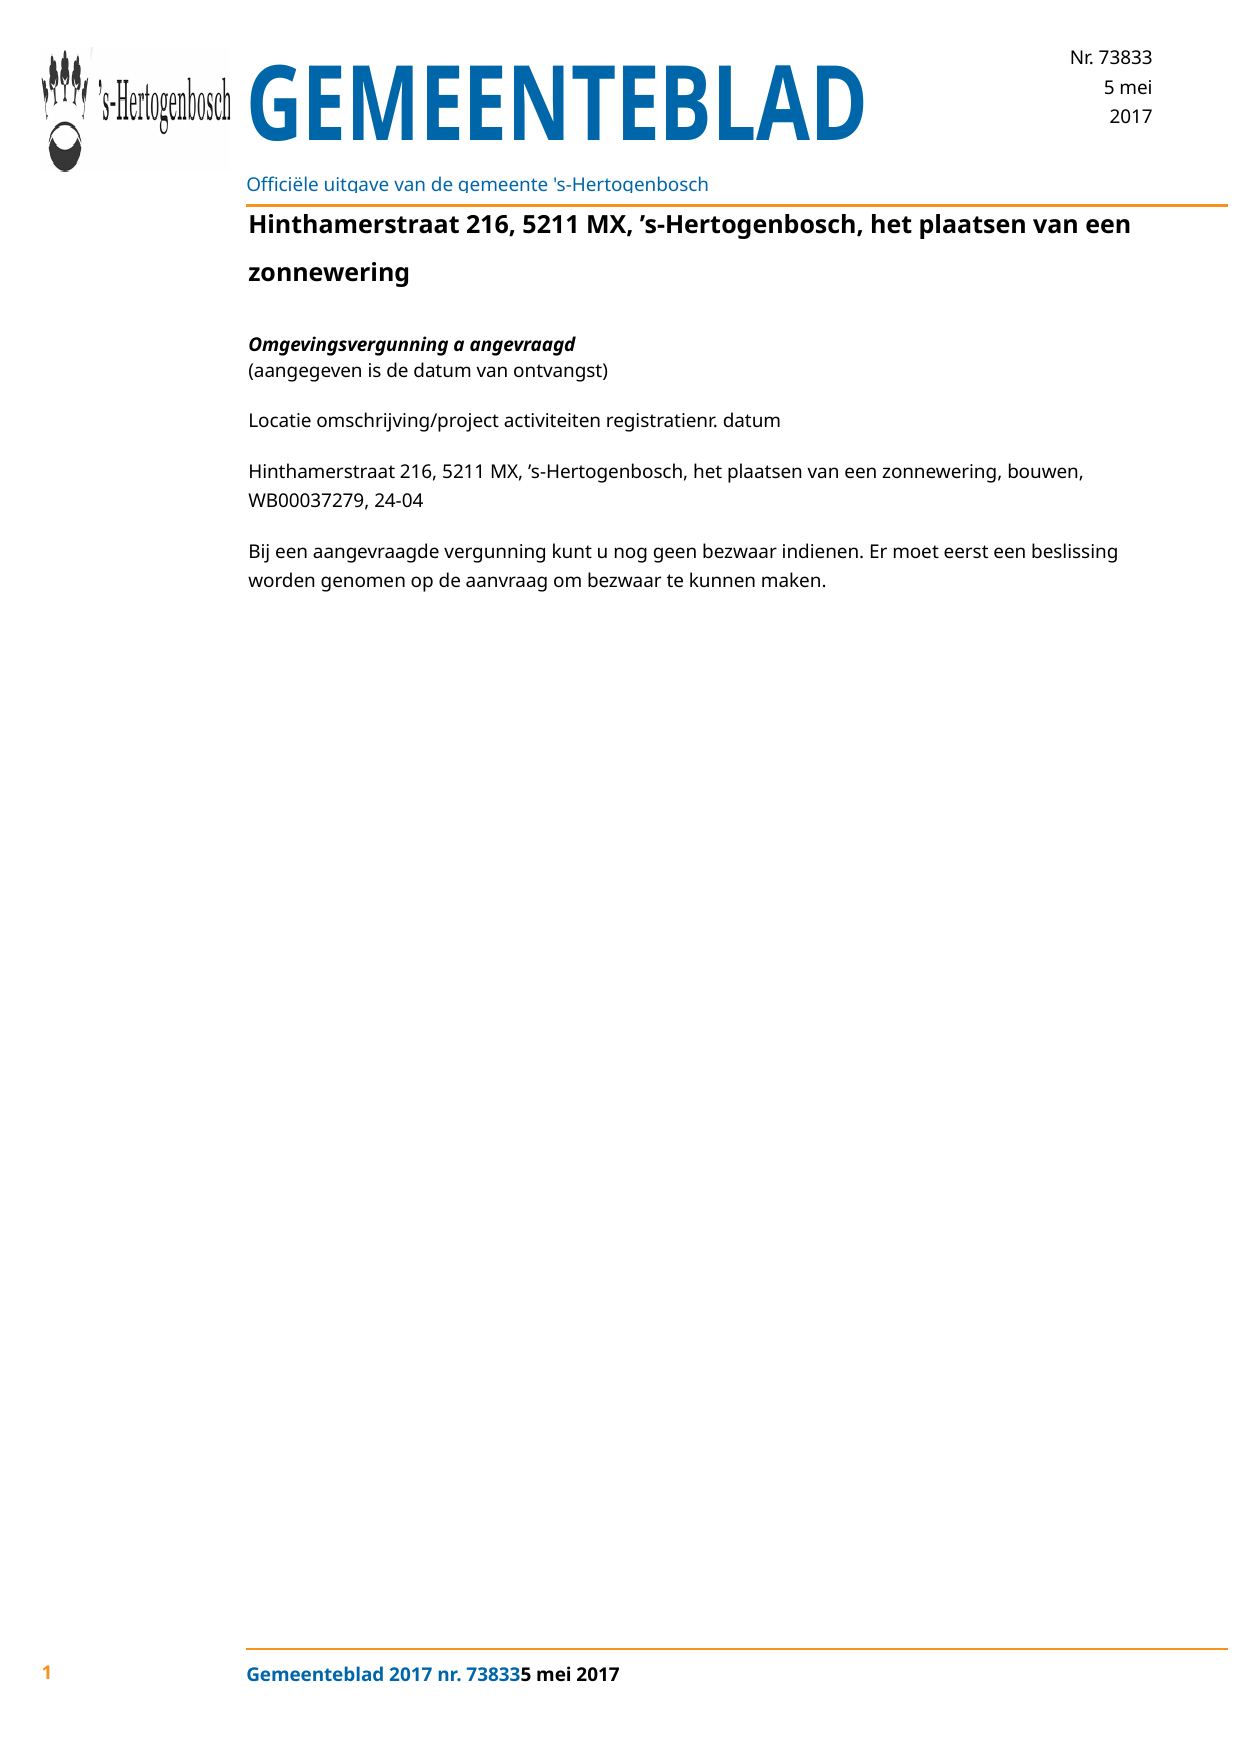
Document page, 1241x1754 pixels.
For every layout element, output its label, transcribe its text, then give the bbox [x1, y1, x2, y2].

text Omgevingsvergunning a angevraagd [248, 331, 1152, 357]
picture [41, 47, 231, 172]
text Bij een aangevraagde vergunning kunt u nog geen bezwaar indienen. Er moet eerst een beslissing worden genomen op de aanvraag om bezwaar te kunnen maken. [248, 538, 1152, 593]
text Locatie omschrijving/project activiteiten registratienr. datum [248, 408, 1152, 433]
text Hinthamerstraat 216, 5211 MX, ’s-Hertogenbosch, het plaatsen van een zonnewering, bouwen, WB00037279, 24-04 [248, 458, 1152, 513]
text Hinthamerstraat 216, 5211 MX, ’s-Hertogenbosch, het plaatsen van een zonnewering [248, 207, 1152, 288]
text (aangegeven is de datum van ontvangst) [248, 357, 1152, 383]
